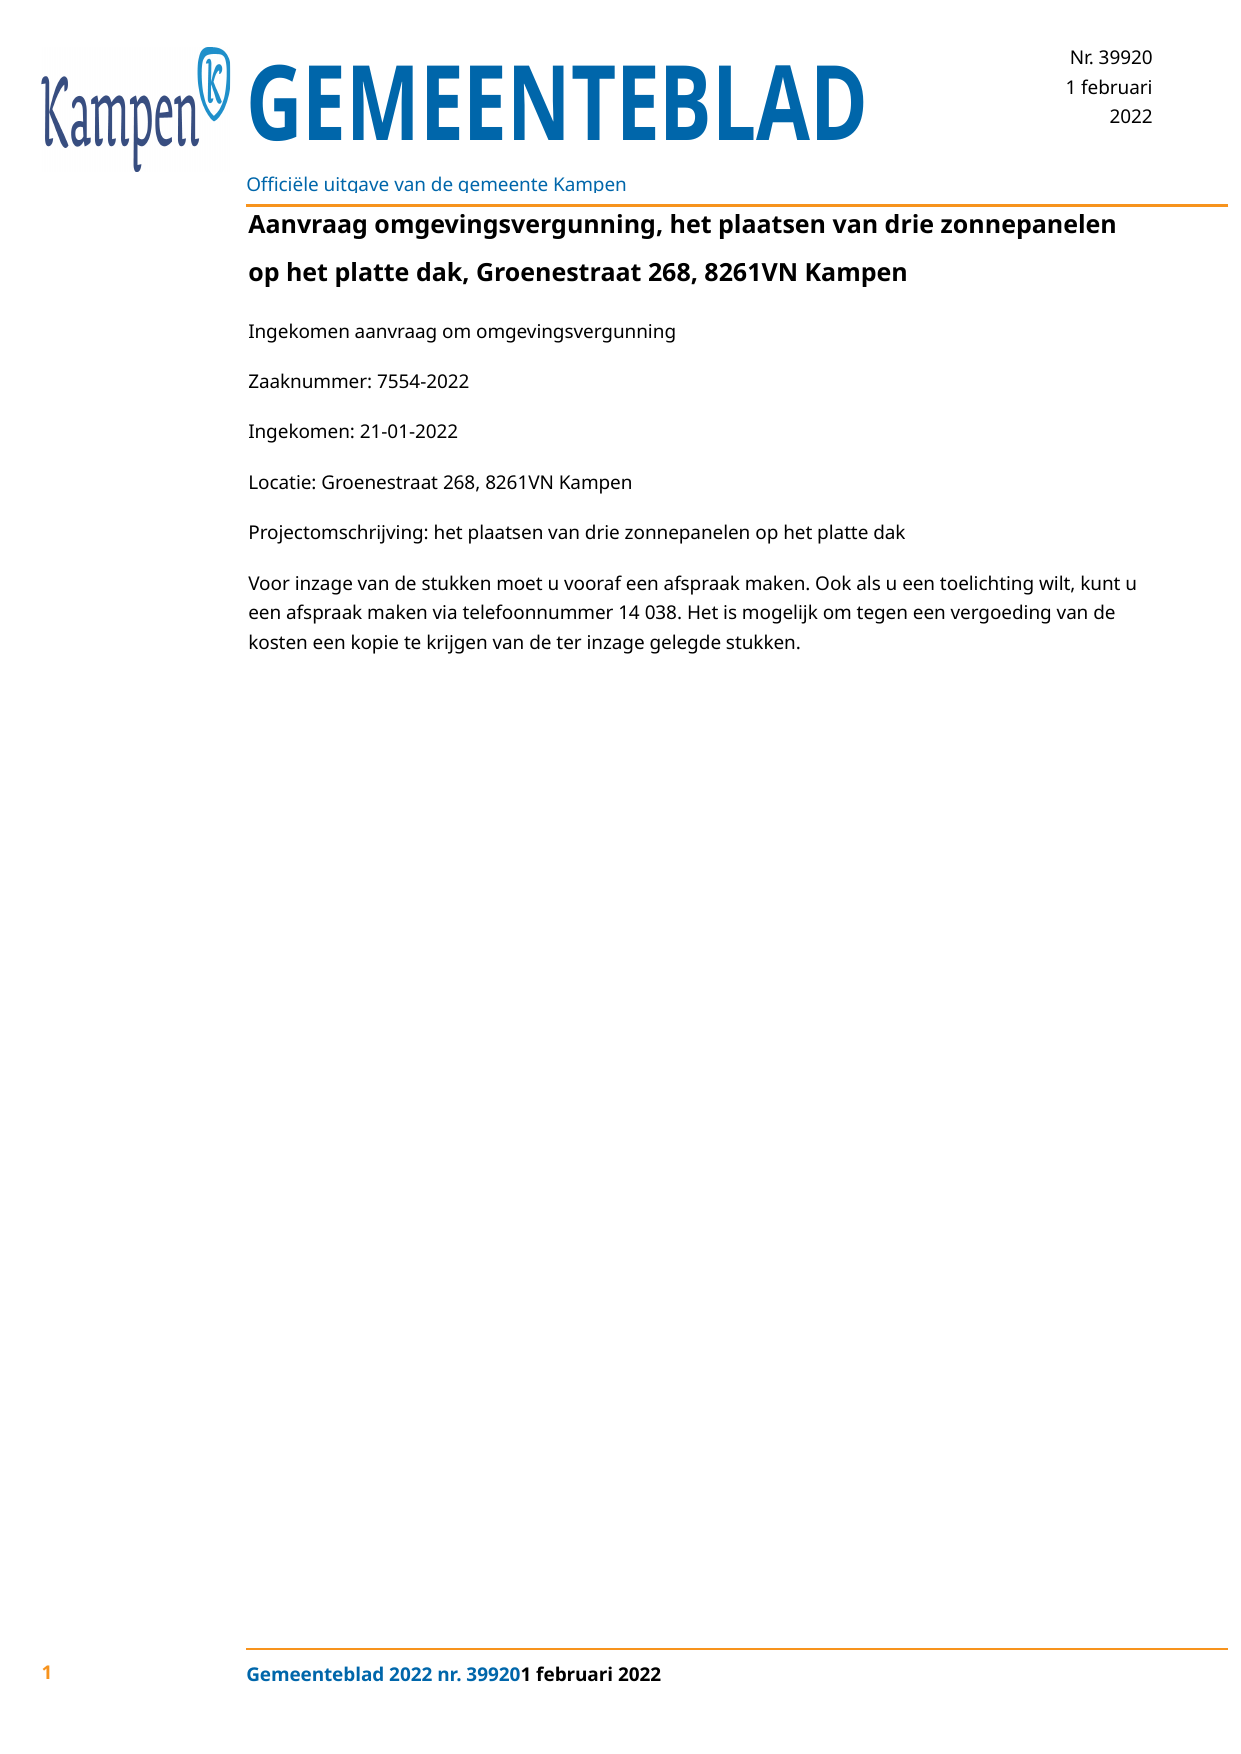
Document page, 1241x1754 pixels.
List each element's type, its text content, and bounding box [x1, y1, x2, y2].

text Ingekomen aanvraag om omgevingsvergunning [248, 318, 1152, 344]
text Zaaknummer: 7554-2022 [248, 368, 1152, 394]
text Locatie: Groenestraat 268, 8261VN Kampen [248, 469, 1152, 495]
text Aanvraag omgevingsvergunning, het plaatsen van drie zonnepanelen op het platte dak, Groenestraat 268, 8261VN Kampen [248, 207, 1152, 288]
text Ingekomen: 21-01-2022 [248, 419, 1152, 444]
picture [41, 47, 231, 172]
text Projectomschrijving: het plaatsen van drie zonnepanelen op het platte dak [248, 519, 1152, 545]
text Voor inzage van de stukken moet u vooraf een afspraak maken. Ook als u een toelichting wilt, kunt u een afspraak maken via telefoonnummer 14 038. Het is mogelijk om tegen een vergoeding van de kosten een kopie te krijgen van de ter inzage gelegde stukken. [248, 570, 1152, 655]
